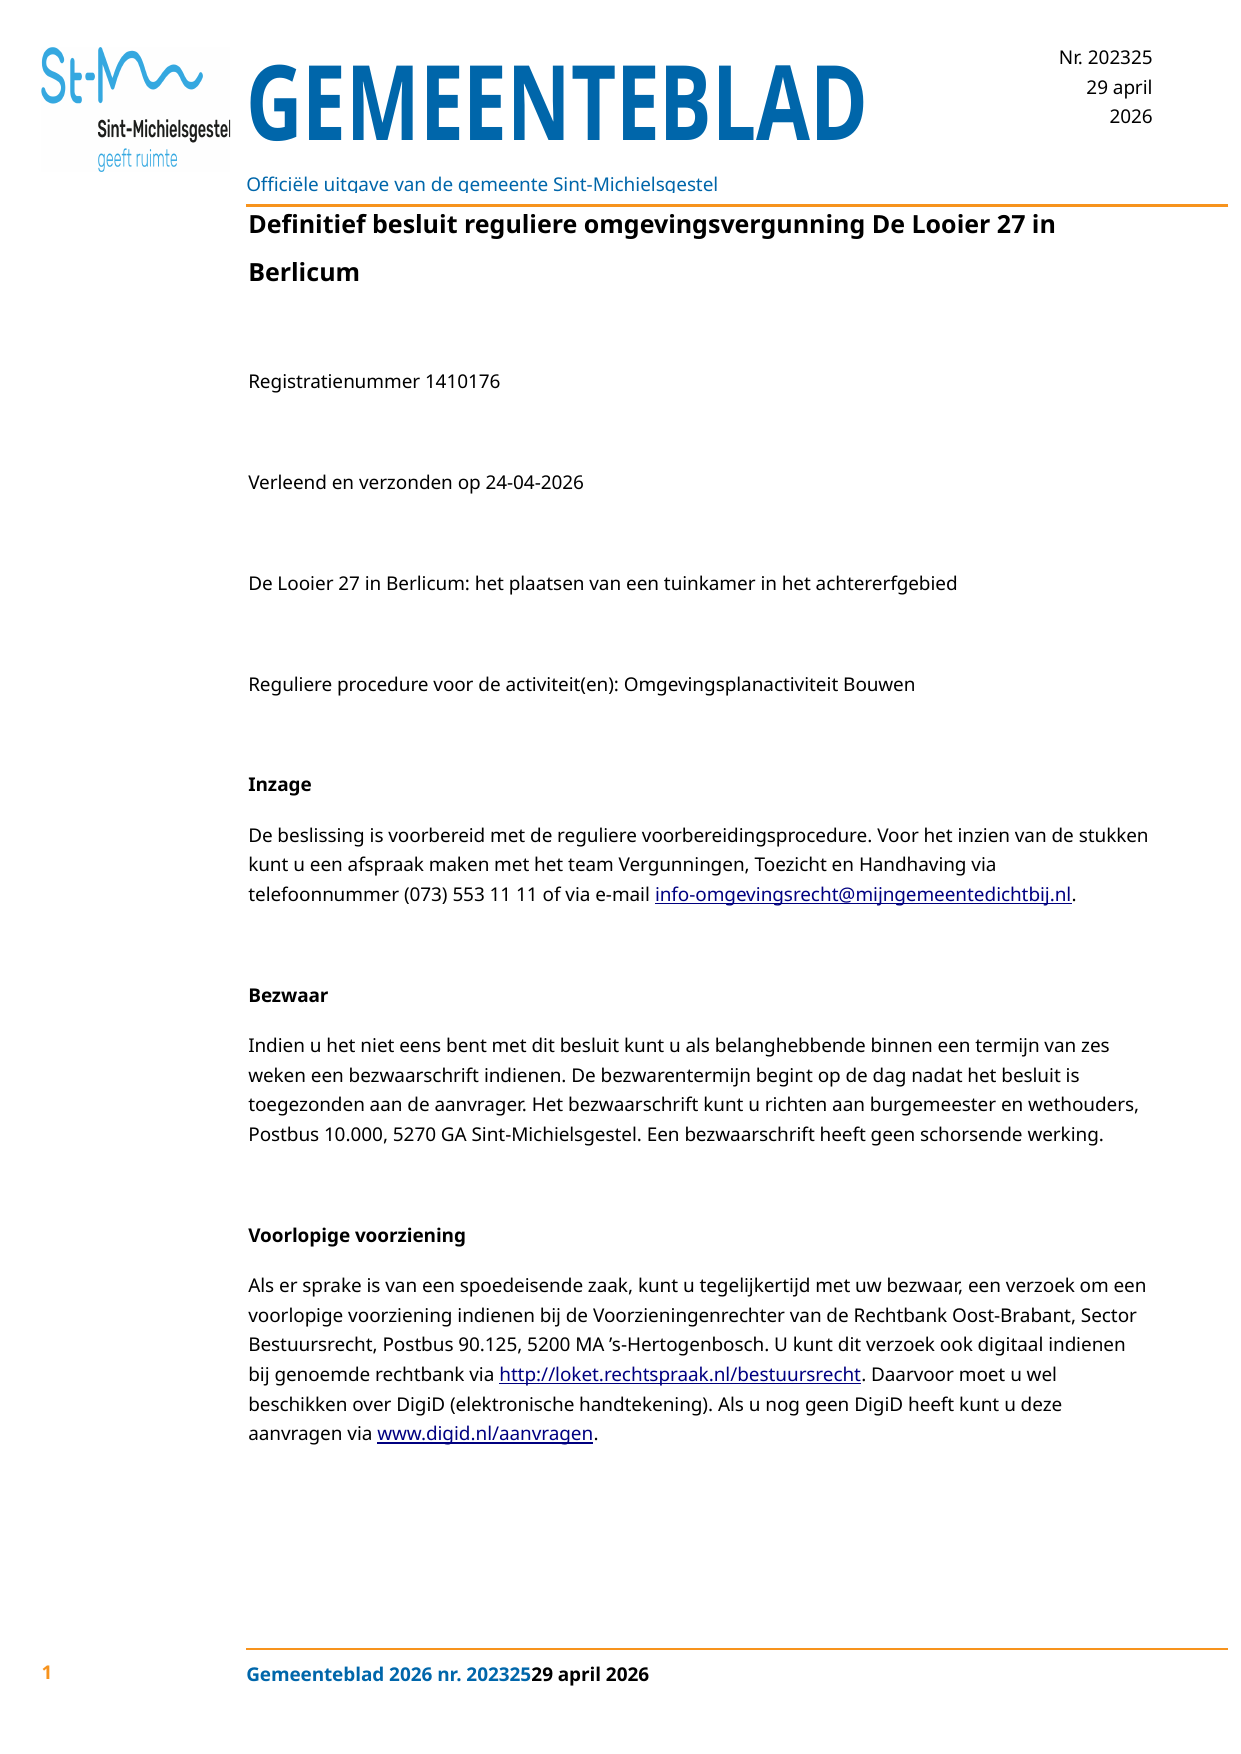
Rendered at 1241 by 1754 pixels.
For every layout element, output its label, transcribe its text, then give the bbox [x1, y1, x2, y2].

text Reguliere procedure voor de activiteit(en): Omgevingsplanactiviteit Bouwen [248, 671, 1152, 697]
text Bezwaar [248, 982, 1152, 1008]
text De beslissing is voorbereid met de reguliere voorbereidingsprocedure. Voor het inzien van de stukken kunt u een afspraak maken met het team Vergunningen, Toezicht en Handhaving via telefoonnummer (073) 553 11 11 of via e-mail info-omgevingsrecht@mijngemeentedichtbij.nl. [248, 822, 1152, 907]
text Registratienummer 1410176 [248, 368, 1152, 394]
text De Looier 27 in Berlicum: het plaatsen van een tuinkamer in het achtererfgebied [248, 570, 1152, 596]
text Verleend en verzonden op 24-04-2026 [248, 469, 1152, 495]
text Voorlopige voorziening [248, 1222, 1152, 1248]
picture [41, 47, 231, 172]
text Inzage [248, 772, 1152, 797]
text Indien u het niet eens bent met dit besluit kunt u als belanghebbende binnen een termijn van zes weken een bezwaarschrift indienen. De bezwarentermijn begint op de dag nadat het besluit is toegezonden aan de aanvrager. Het bezwaarschrift kunt u richten aan burgemeester en wethouders, Postbus 10.000, 5270 GA Sint-Michielsgestel. Een bezwaarschrift heeft geen schorsende werking. [248, 1032, 1152, 1147]
text Als er sprake is van een spoedeisende zaak, kunt u tegelijkertijd met uw bezwaar, een verzoek om een voorlopige voorziening indienen bij de Voorzieningenrechter van de Rechtbank Oost-Brabant, Sector Bestuursrecht, Postbus 90.125, 5200 MA ’s-Hertogenbosch. U kunt dit verzoek ook digitaal indienen bij genoemde rechtbank via http://loket.rechtspraak.nl/bestuursrecht. Daarvoor moet u wel beschikken over DigiD (elektronische handtekening). Als u nog geen DigiD heeft kunt u deze aanvragen via www.digid.nl/aanvragen. [248, 1272, 1152, 1446]
text Definitief besluit reguliere omgevingsvergunning De Looier 27 in Berlicum [248, 207, 1152, 288]
